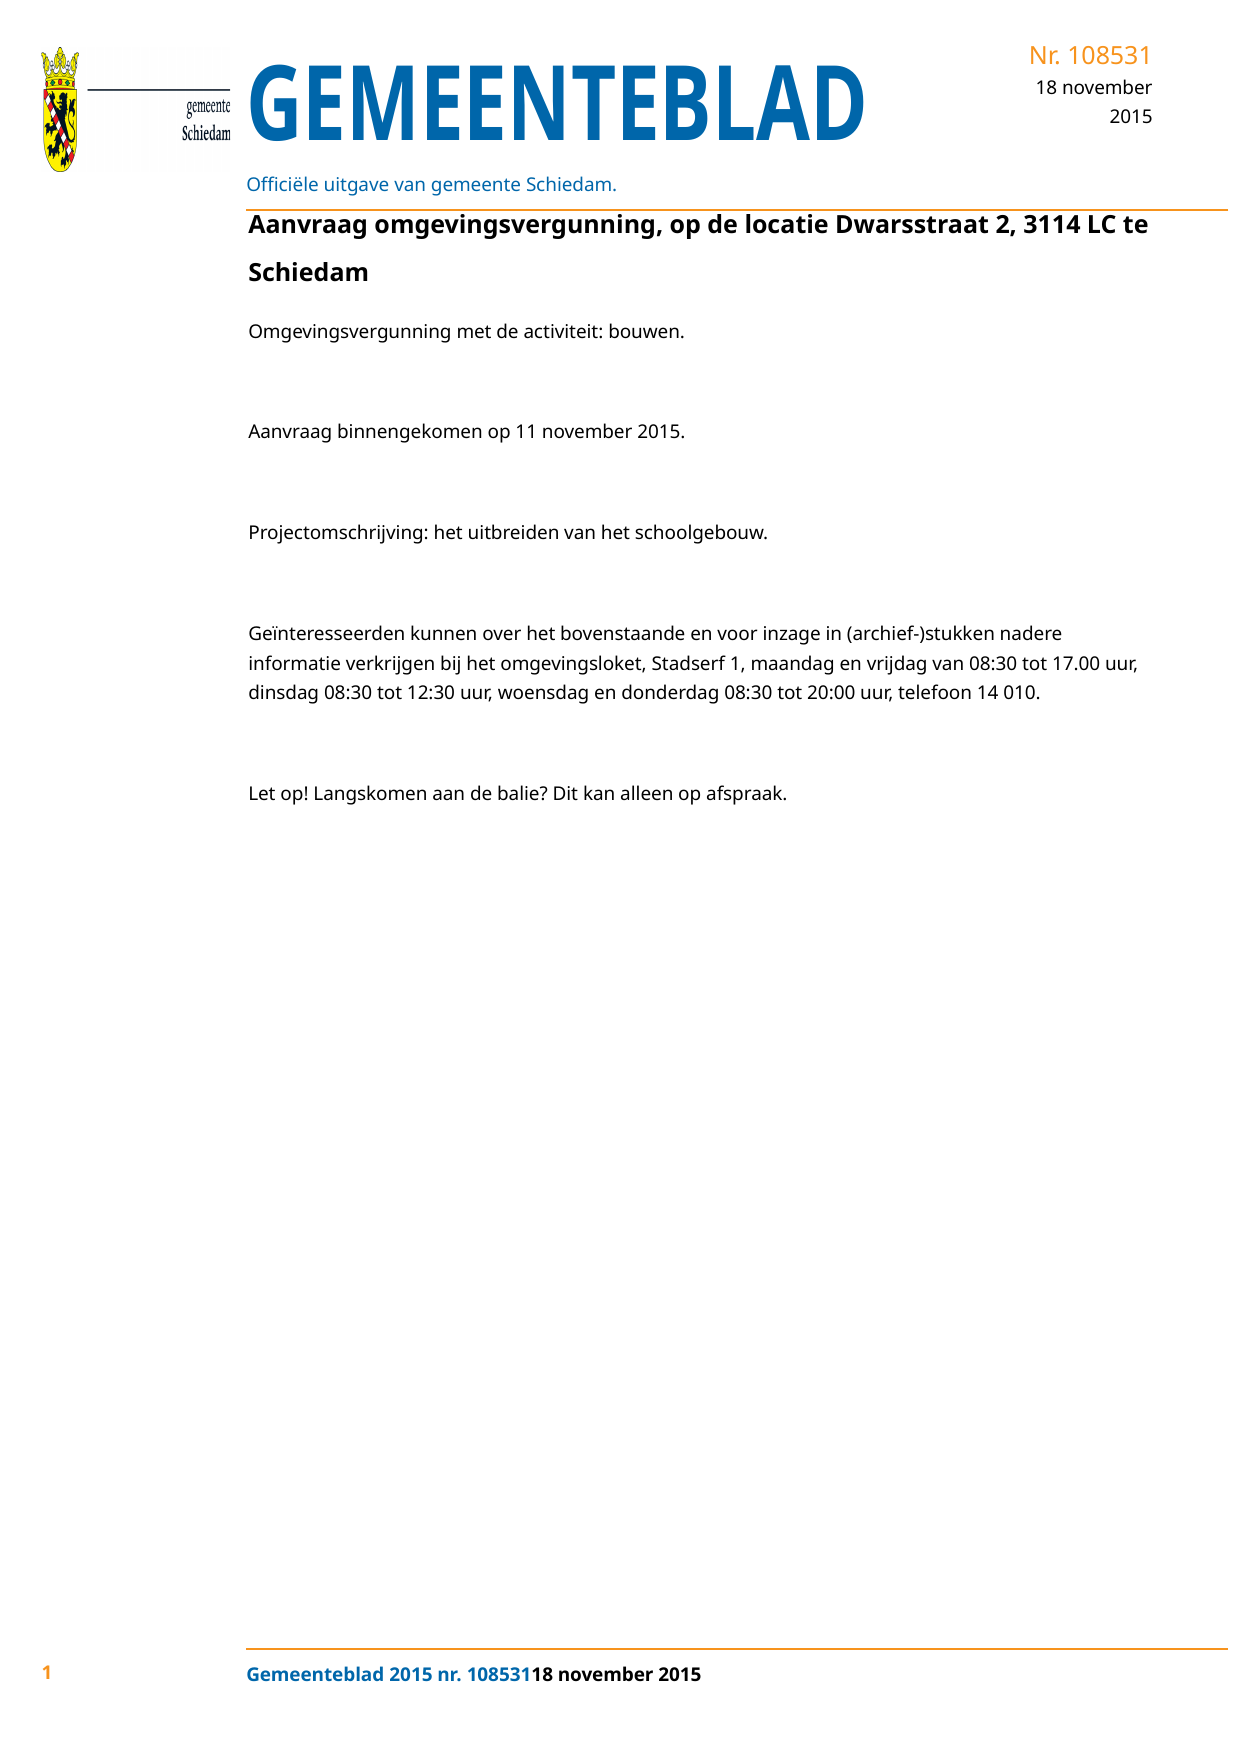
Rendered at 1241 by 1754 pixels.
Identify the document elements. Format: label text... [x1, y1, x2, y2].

text Aanvraag omgevingsvergunning, op de locatie Dwarsstraat 2, 3114 LC te Schiedam [248, 211, 1152, 288]
text Omgevingsvergunning met de activiteit: bouwen. [248, 318, 1152, 344]
text Projectomschrijving: het uitbreiden van het schoolgebouw. [248, 519, 1152, 545]
text Geïnteresseerden kunnen over het bovenstaande en voor inzage in (archief-)stukken nadere informatie verkrijgen bij het omgevingsloket, Stadserf 1, maandag en vrijdag van 08:30 tot 17.00 uur, dinsdag 08:30 tot 12:30 uur, woensdag en donderdag 08:30 tot 20:00 uur, telefoon 14 010. [248, 620, 1152, 705]
picture [41, 47, 231, 172]
text Aanvraag binnengekomen op 11 november 2015. [248, 419, 1152, 444]
text Let op! Langskomen aan de balie? Dit kan alleen op afspraak. [248, 780, 1152, 806]
